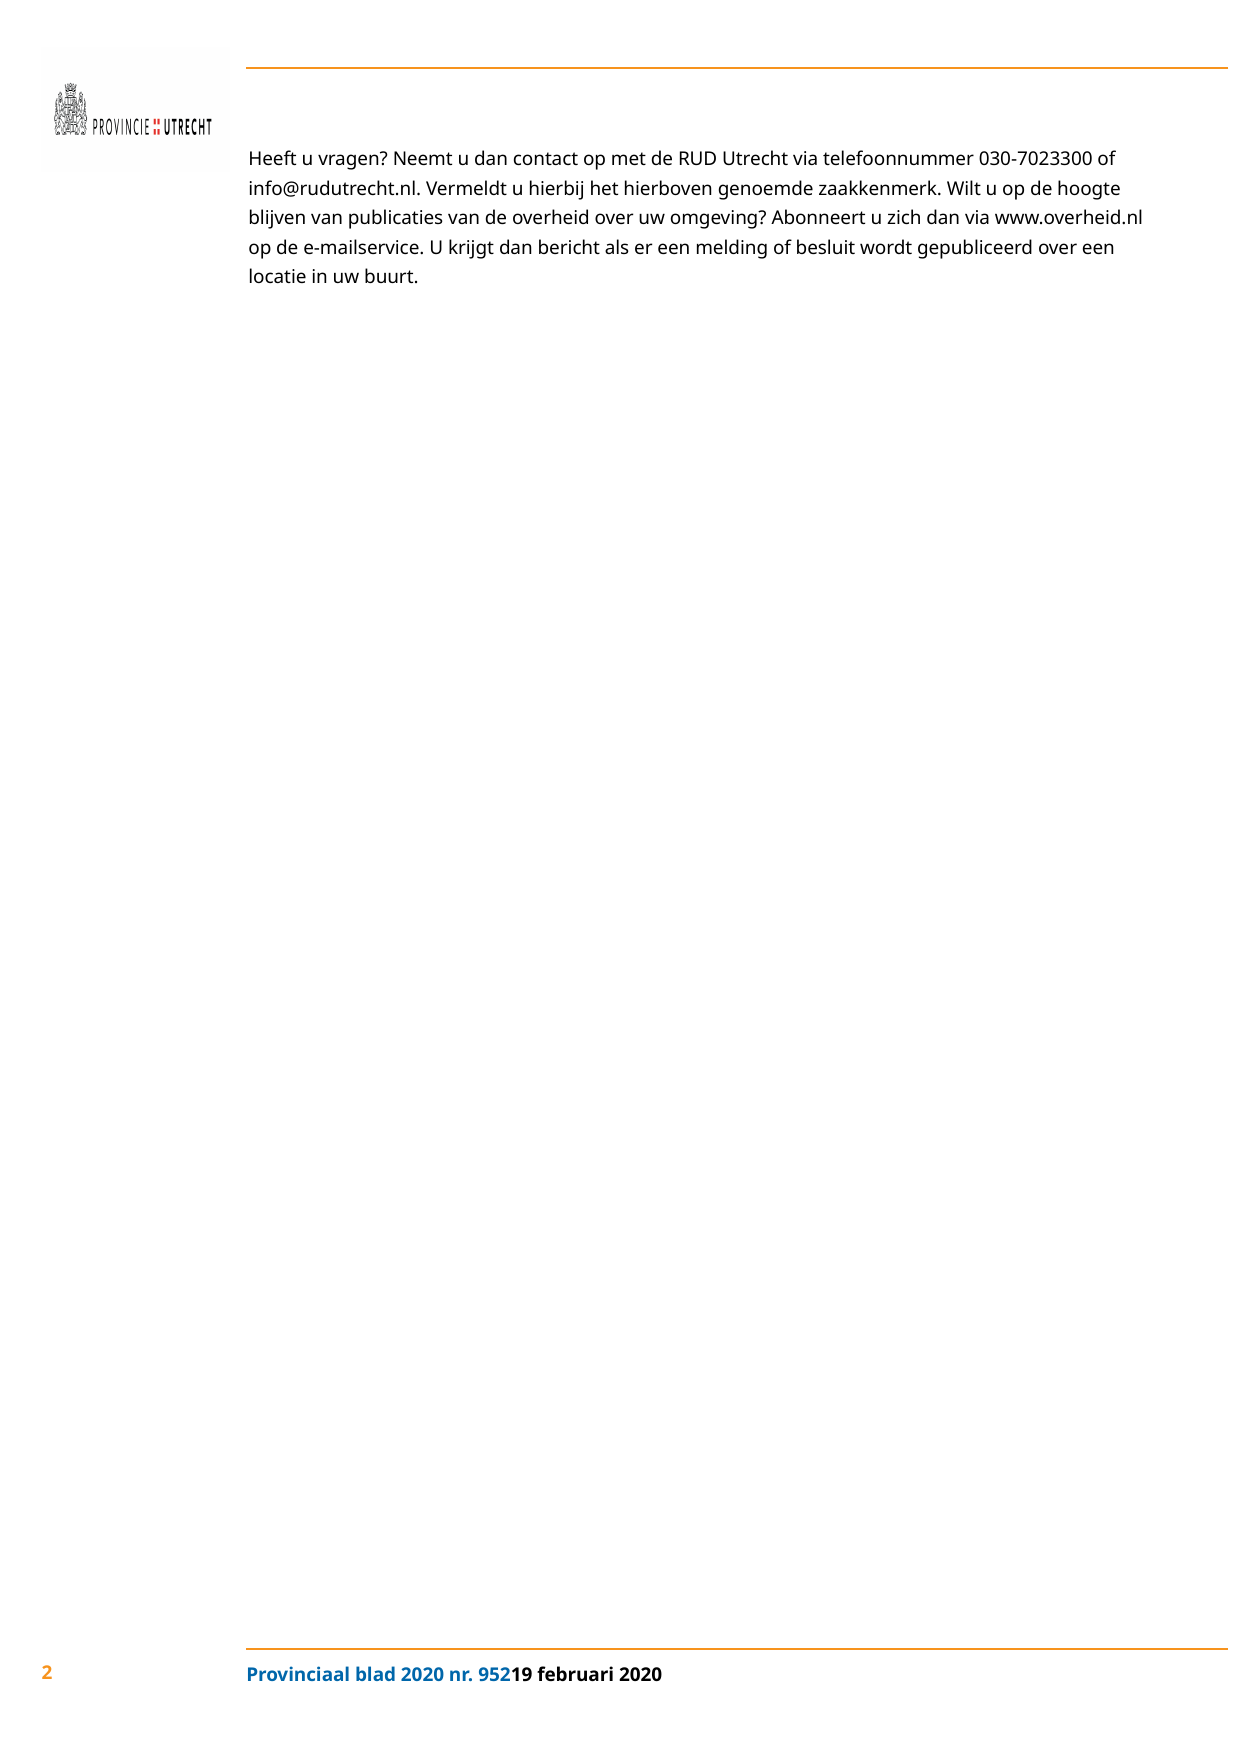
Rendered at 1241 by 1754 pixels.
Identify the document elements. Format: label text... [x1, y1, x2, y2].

text Heeft u vragen? Neemt u dan contact op met de RUD Utrecht via telefoonnummer 030-7023300 of info@rudutrecht.nl. Vermeldt u hierbij het hierboven genoemde zaakkenmerk. Wilt u op de hoogte blijven van publicaties van de overheid over uw omgeving? Abonneert u zich dan via www.overheid.nl op de e-mailservice. U krijgt dan bericht als er een melding of besluit wordt gepubliceerd over een locatie in uw buurt. [248, 145, 1152, 289]
picture [41, 47, 231, 172]
